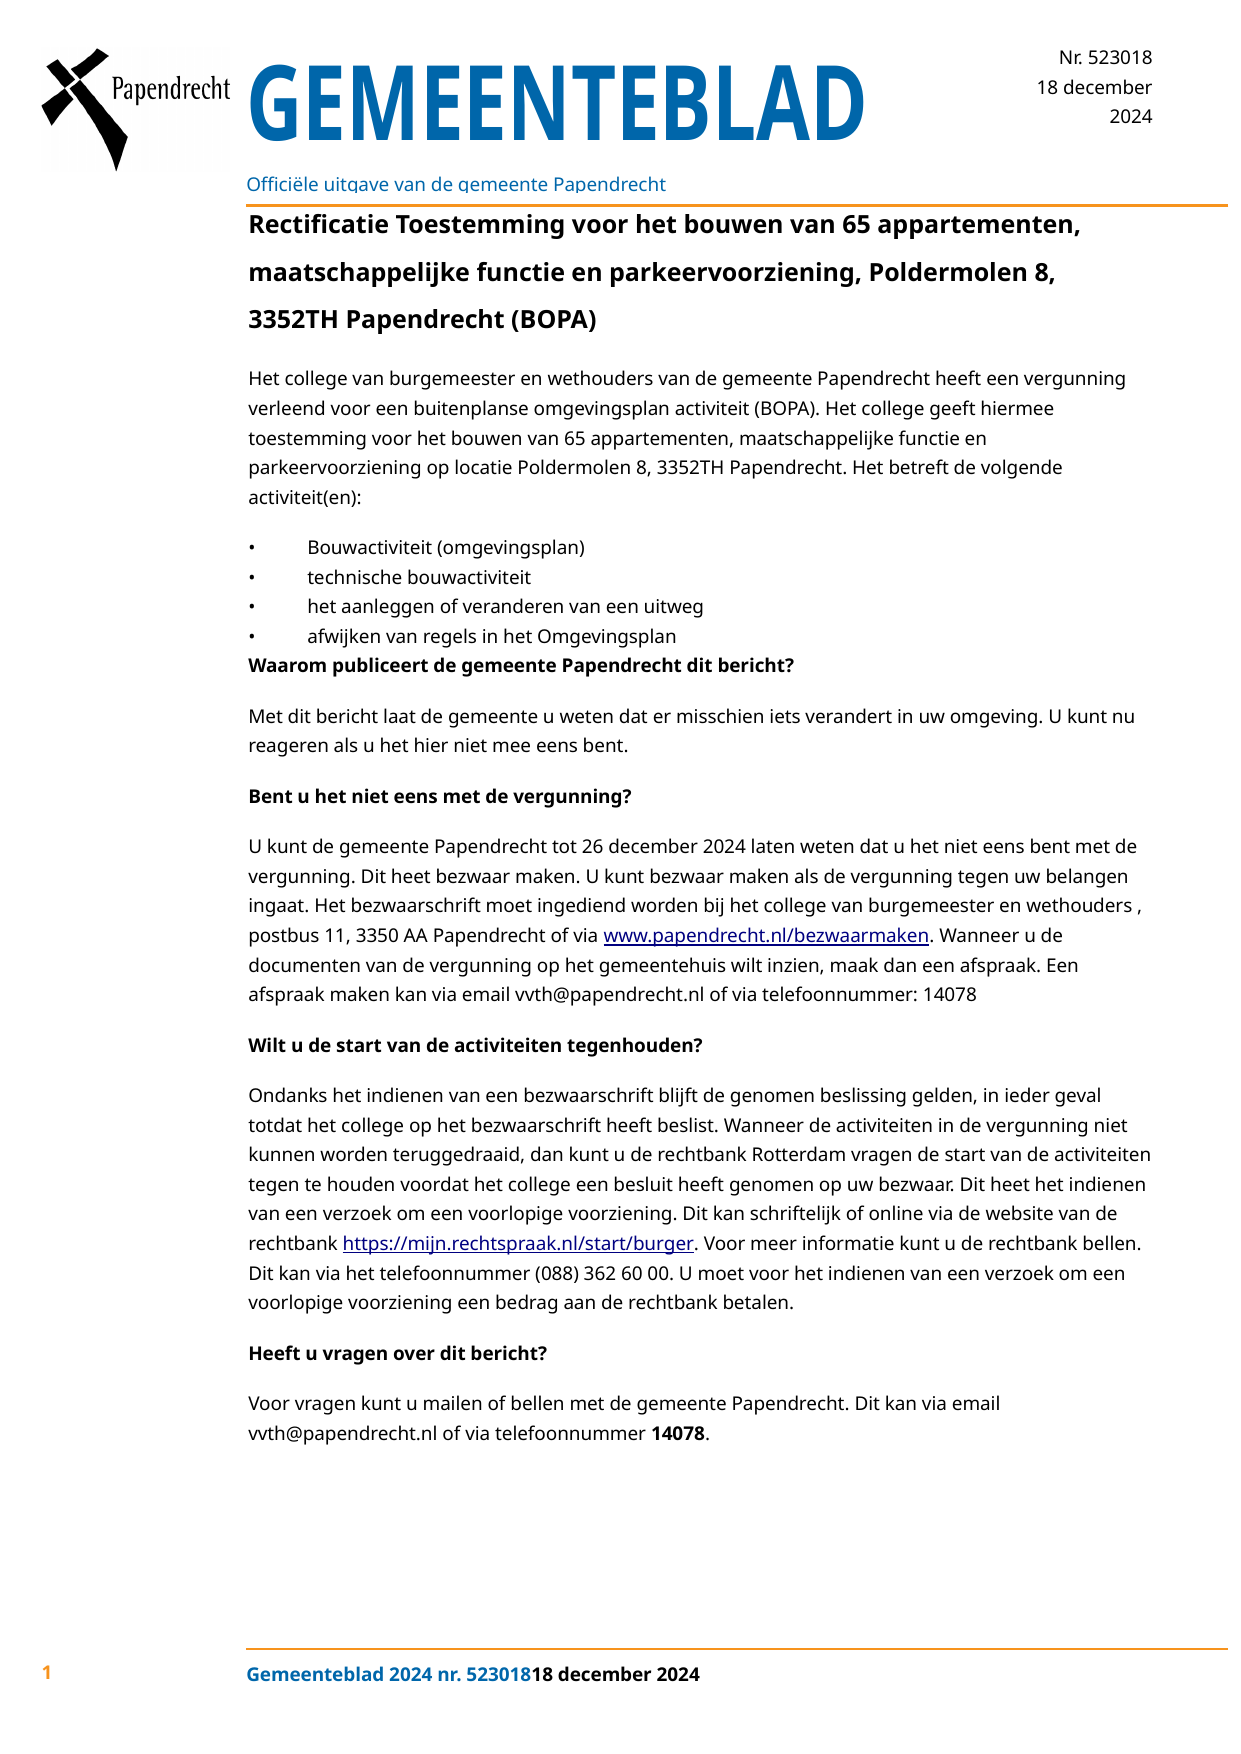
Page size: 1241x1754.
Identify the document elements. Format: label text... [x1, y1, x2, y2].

list het aanleggen of veranderen van een uitweg [248, 593, 1152, 619]
list afwijken van regels in het Omgevingsplan [248, 623, 1152, 649]
text Heeft u vragen over dit bericht? [248, 1340, 1152, 1365]
text Voor vragen kunt u mailen of bellen met de gemeente Papendrecht. Dit kan via email vvth@papendrecht.nl of via telefoonnummer 14078. [248, 1390, 1152, 1445]
picture [41, 47, 231, 172]
text Waarom publiceert de gemeente Papendrecht dit bericht? [248, 653, 1152, 678]
list Bouwactiviteit (omgevingsplan) [248, 534, 1152, 560]
text U kunt de gemeente Papendrecht tot 26 december 2024 laten weten dat u het niet eens bent met de vergunning. Dit heet bezwaar maken. U kunt bezwaar maken als de vergunning tegen uw belangen ingaat. Het bezwaarschrift moet ingediend worden bij het college van burgemeester en wethouders , postbus 11, 3350 AA Papendrecht of via www.papendrecht.nl/bezwaarmaken. Wanneer u de documenten van de vergunning op het gemeentehuis wilt inzien, maak dan een afspraak. Een afspraak maken kan via email vvth@papendrecht.nl of via telefoonnummer: 14078 [248, 833, 1152, 1007]
text Wilt u de start van de activiteiten tegenhouden? [248, 1032, 1152, 1057]
text Met dit bericht laat de gemeente u weten dat er misschien iets verandert in uw omgeving. U kunt nu reageren als u het hier niet mee eens bent. [248, 703, 1152, 758]
list technische bouwactiviteit [248, 564, 1152, 589]
text Het college van burgemeester en wethouders van de gemeente Papendrecht heeft een vergunning verleend voor een buitenplanse omgevingsplan activiteit (BOPA). Het college geeft hiermee toestemming voor het bouwen van 65 appartementen, maatschappelijke functie en parkeervoorziening op locatie Poldermolen 8, 3352TH Papendrecht. Het betreft de volgende activiteit(en): [248, 366, 1152, 509]
text Ondanks het indienen van een bezwaarschrift blijft de genomen beslissing gelden, in ieder geval totdat het college op het bezwaarschrift heeft beslist. Wanneer de activiteiten in de vergunning niet kunnen worden teruggedraaid, dan kunt u de rechtbank Rotterdam vragen de start van de activiteiten tegen te houden voordat het college een besluit heeft genomen op uw bezwaar. Dit heet het indienen van een verzoek om een voorlopige voorziening. Dit kan schriftelijk of online via de website van de rechtbank https://mijn.rechtspraak.nl/start/burger. Voor meer informatie kunt u de rechtbank bellen. Dit kan via het telefoonnummer (088) 362 60 00. U moet voor het indienen van een verzoek om een voorlopige voorziening een bedrag aan de rechtbank betalen. [248, 1082, 1152, 1315]
text Rectificatie Toestemming voor het bouwen van 65 appartementen, maatschappelijke functie en parkeervoorziening, Poldermolen 8, 3352TH Papendrecht (BOPA) [248, 207, 1152, 336]
text Bent u het niet eens met de vergunning? [248, 783, 1152, 809]
